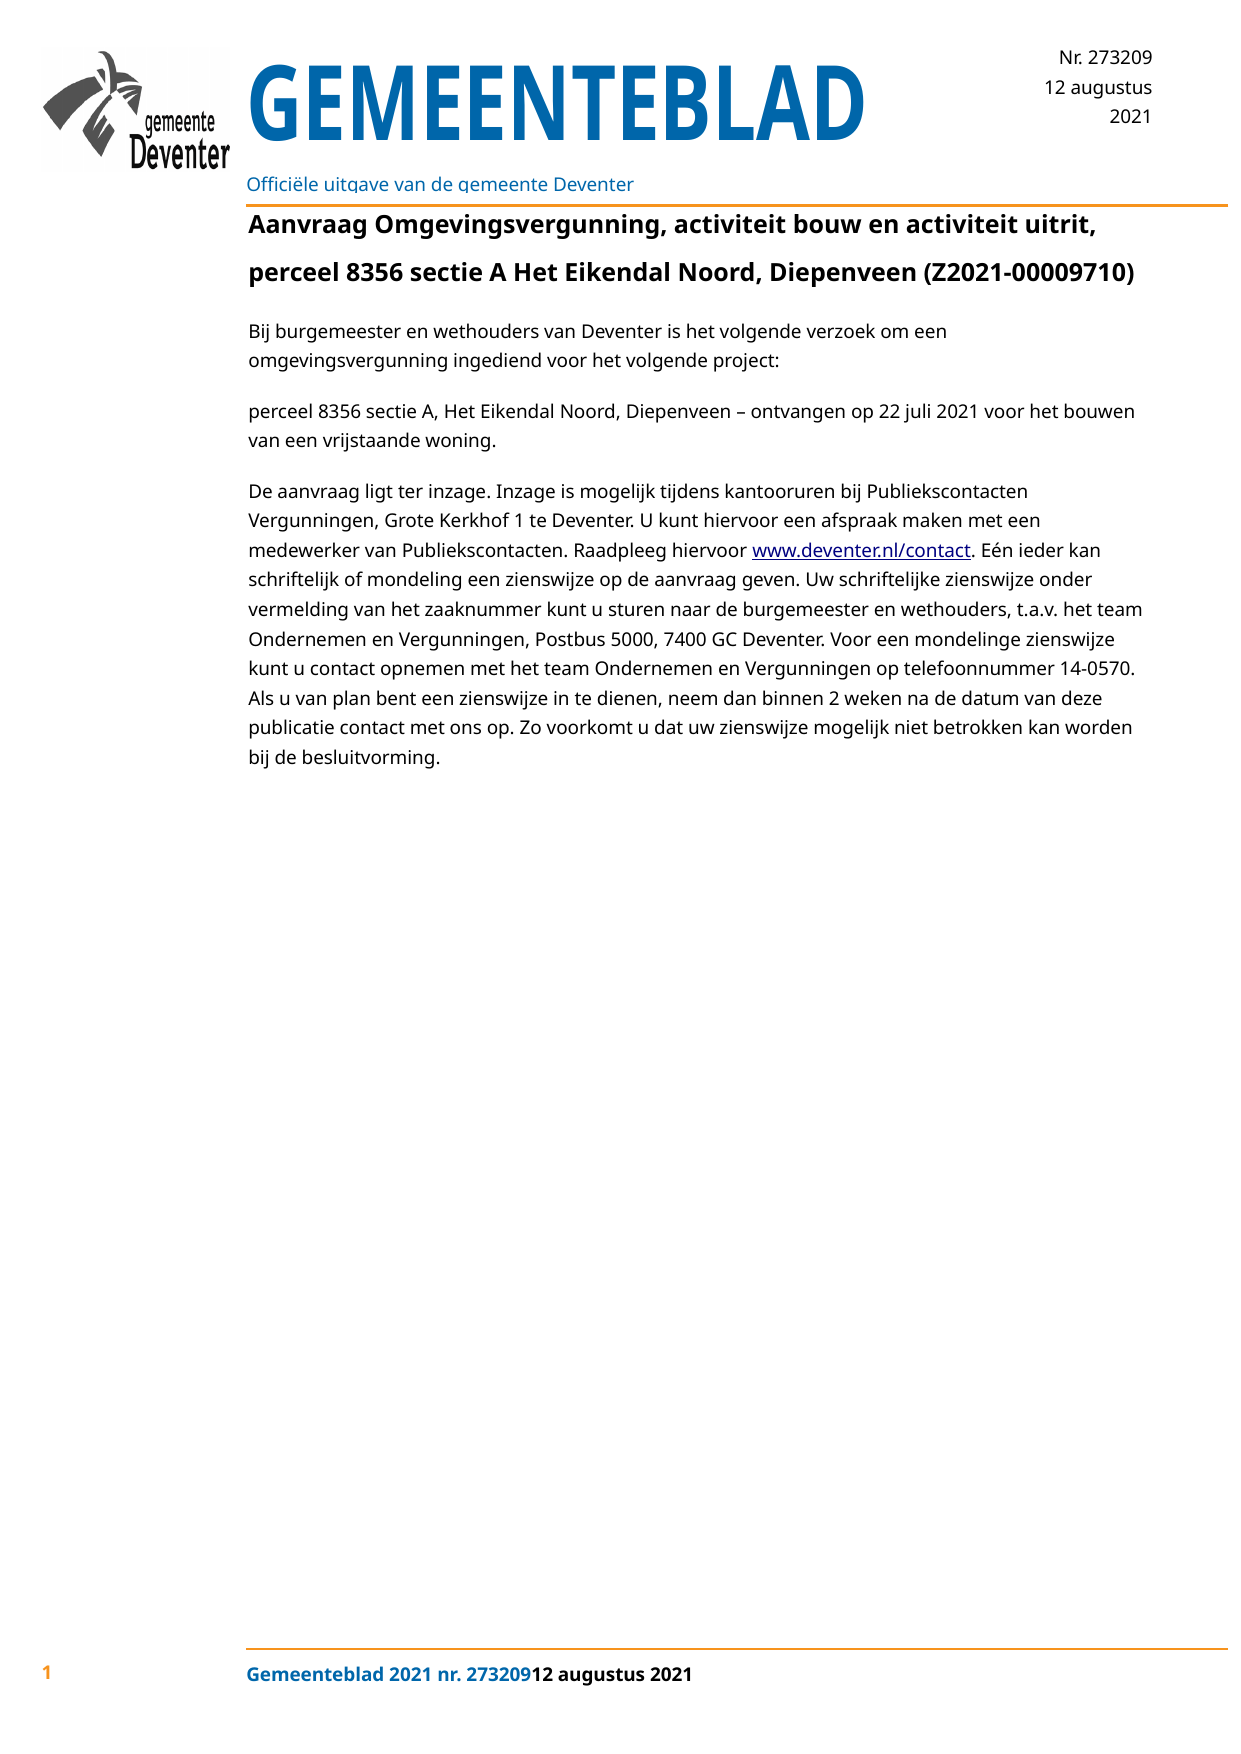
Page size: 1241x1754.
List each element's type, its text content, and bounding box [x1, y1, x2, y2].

text Bij burgemeester en wethouders van Deventer is het volgende verzoek om een omgevingsvergunning ingediend voor het volgende project: [248, 318, 1152, 373]
text Aanvraag Omgevingsvergunning, activiteit bouw en activiteit uitrit, perceel 8356 sectie A Het Eikendal Noord, Diepenveen (Z2021-00009710) [248, 207, 1152, 288]
text perceel 8356 sectie A, Het Eikendal Noord, Diepenveen – ontvangen op 22 juli 2021 voor het bouwen van een vrijstaande woning. [248, 398, 1152, 453]
text De aanvraag ligt ter inzage. Inzage is mogelijk tijdens kantooruren bij Publiekscontacten Vergunningen, Grote Kerkhof 1 te Deventer. U kunt hiervoor een afspraak maken met een medewerker van Publiekscontacten. Raadpleeg hiervoor www.deventer.nl/contact. Eén ieder kan schriftelijk of mondeling een zienswijze op de aanvraag geven. Uw schriftelijke zienswijze onder vermelding van het zaaknummer kunt u sturen naar de burgemeester en wethouders, t.a.v. het team Ondernemen en Vergunningen, Postbus 5000, 7400 GC Deventer. Voor een mondelinge zienswijze kunt u contact opnemen met het team Ondernemen en Vergunningen op telefoonnummer 14-0570. Als u van plan bent een zienswijze in te dienen, neem dan binnen 2 weken na de datum van deze publicatie contact met ons op. Zo voorkomt u dat uw zienswijze mogelijk niet betrokken kan worden bij de besluitvorming. [248, 478, 1152, 770]
picture [41, 47, 231, 172]
